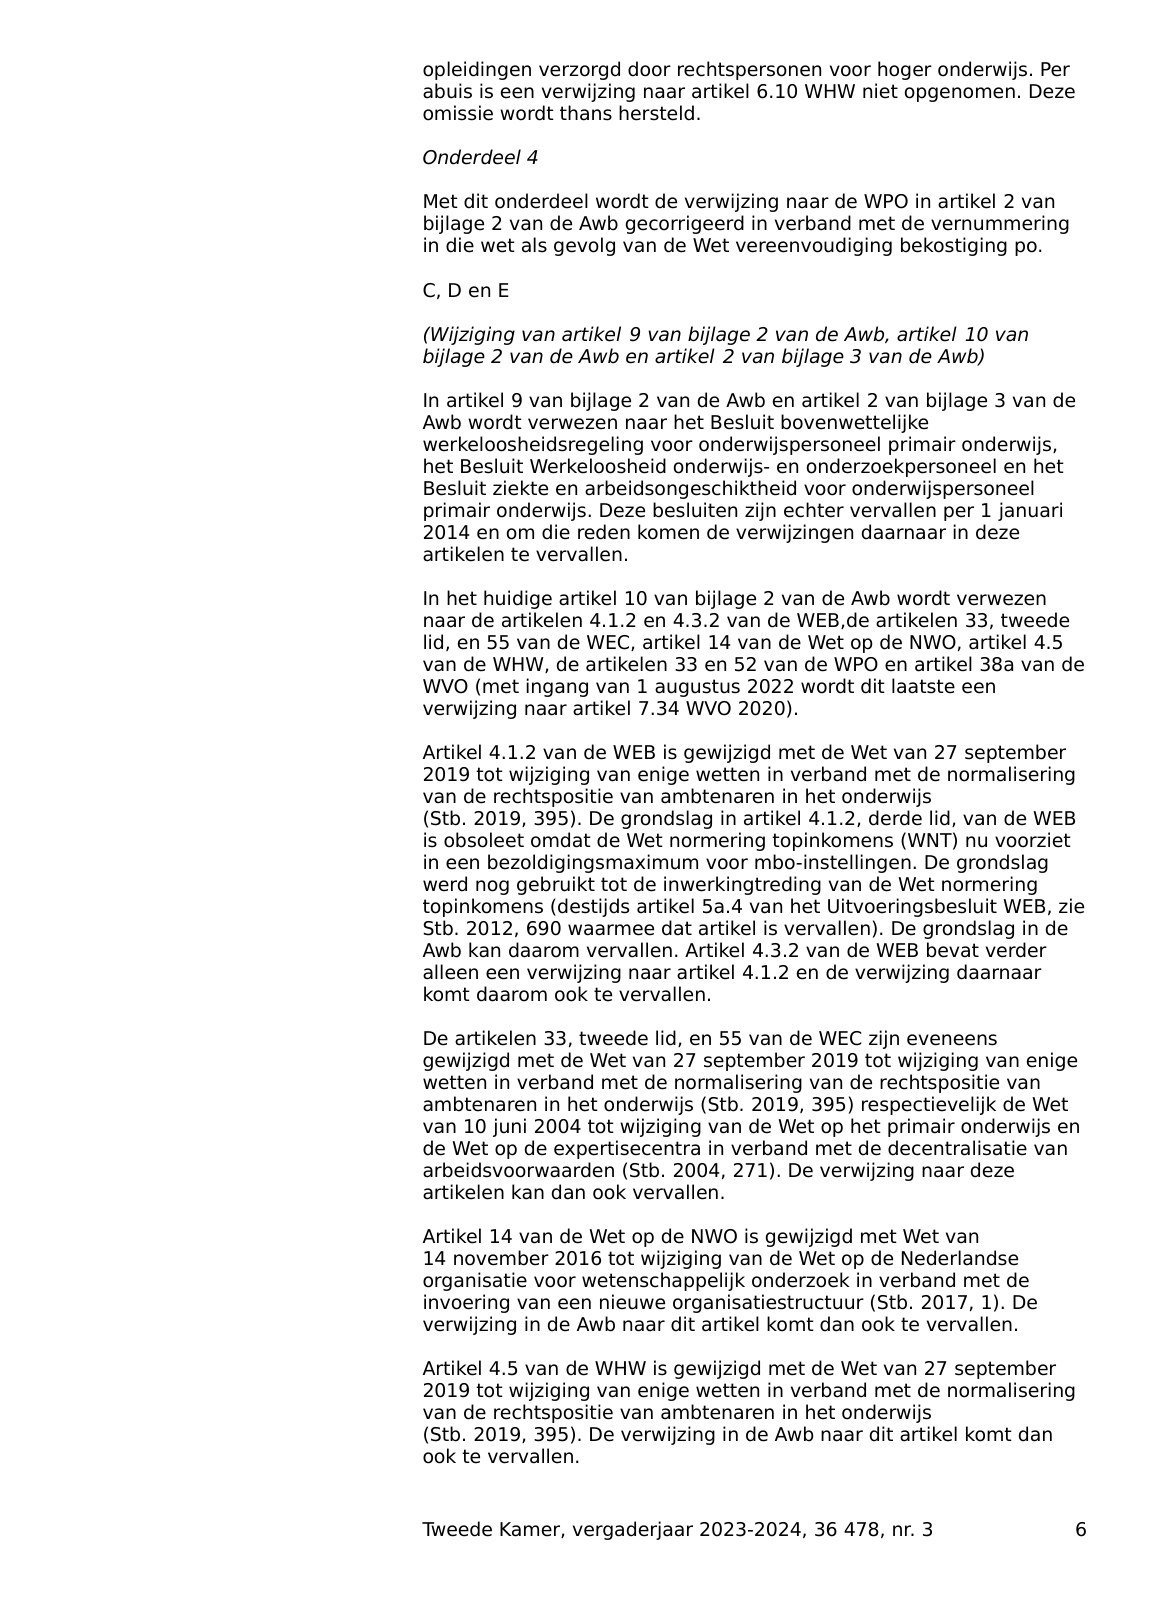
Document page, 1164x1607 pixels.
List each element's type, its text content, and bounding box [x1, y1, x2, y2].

text Met dit onderdeel wordt de verwijzing naar de WPO in artikel 2 van bijlage 2 van de Awb gecorrigeerd in verband met de vernummering in die wet als gevolg van de Wet vereenvoudiging bekostiging po. [422, 191, 1087, 257]
text Artikel 14 van de Wet op de NWO is gewijzigd met Wet van 14 november 2016 tot wijziging van de Wet op de Nederlandse organisatie voor wetenschappelijk onderzoek in verband met de invoering van een nieuwe organisatiestructuur (Stb. 2017, 1). De verwijzing in de Awb naar dit artikel komt dan ook te vervallen. [422, 1226, 1087, 1336]
text opleidingen verzorgd door rechtspersonen voor hoger onderwijs. Per abuis is een verwijzing naar artikel 6.10 WHW niet opgenomen. Deze omissie wordt thans hersteld. [422, 59, 1087, 125]
text In artikel 9 van bijlage 2 van de Awb en artikel 2 van bijlage 3 van de Awb wordt verwezen naar het Besluit bovenwettelijke werkeloosheidsregeling voor onderwijspersoneel primair onderwijs, het Besluit Werkeloosheid onderwijs- en onderzoekpersoneel en het Besluit ziekte en arbeidsongeschiktheid voor onderwijspersoneel primair onderwijs. Deze besluiten zijn echter vervallen per 1 januari 2014 en om die reden komen de verwijzingen daarnaar in deze artikelen te vervallen. [422, 390, 1087, 566]
text Artikel 4.5 van de WHW is gewijzigd met de Wet van 27 september 2019 tot wijziging van enige wetten in verband met de normalisering van de rechtspositie van ambtenaren in het onderwijs (Stb. 2019, 395). De verwijzing in de Awb naar dit artikel komt dan ook te vervallen. [422, 1358, 1087, 1468]
text In het huidige artikel 10 van bijlage 2 van de Awb wordt verwezen naar de artikelen 4.1.2 en 4.3.2 van de WEB,de artikelen 33, tweede lid, en 55 van de WEC, artikel 14 van de Wet op de NWO, artikel 4.5 van de WHW, de artikelen 33 en 52 van de WPO en artikel 38a van de WVO (met ingang van 1 augustus 2022 wordt dit laatste een verwijzing naar artikel 7.34 WVO 2020). [422, 588, 1087, 720]
text Artikel 4.1.2 van de WEB is gewijzigd met de Wet van 27 september 2019 tot wijziging van enige wetten in verband met de normalisering van de rechtspositie van ambtenaren in het onderwijs (Stb. 2019, 395). De grondslag in artikel 4.1.2, derde lid, van de WEB is obsoleet omdat de Wet normering topinkomens (WNT) nu voorziet in een bezoldigingsmaximum voor mbo-instellingen. De grondslag werd nog gebruikt tot de inwerkingtreding van de Wet normering topinkomens (destijds artikel 5a.4 van het Uitvoeringsbesluit WEB, zie Stb. 2012, 690 waarmee dat artikel is vervallen). De grondslag in de Awb kan daarom vervallen. Artikel 4.3.2 van de WEB bevat verder alleen een verwijzing naar artikel 4.1.2 en de verwijzing daarnaar komt daarom ook te vervallen. [422, 742, 1087, 1006]
subtitle C, D en E [422, 279, 1087, 301]
text De artikelen 33, tweede lid, en 55 van de WEC zijn eveneens gewijzigd met de Wet van 27 september 2019 tot wijziging van enige wetten in verband met de normalisering van de rechtspositie van ambtenaren in het onderwijs (Stb. 2019, 395) respectievelijk de Wet van 10 juni 2004 tot wijziging van de Wet op het primair onderwijs en de Wet op de expertisecentra in verband met de decentralisatie van arbeidsvoorwaarden (Stb. 2004, 271). De verwijzing naar deze artikelen kan dan ook vervallen. [422, 1028, 1087, 1204]
subtitle (Wijziging van artikel 9 van bijlage 2 van de Awb, artikel 10 van bijlage 2 van de Awb en artikel 2 van bijlage 3 van de Awb) [422, 324, 1087, 368]
subtitle Onderdeel 4 [422, 147, 1087, 169]
